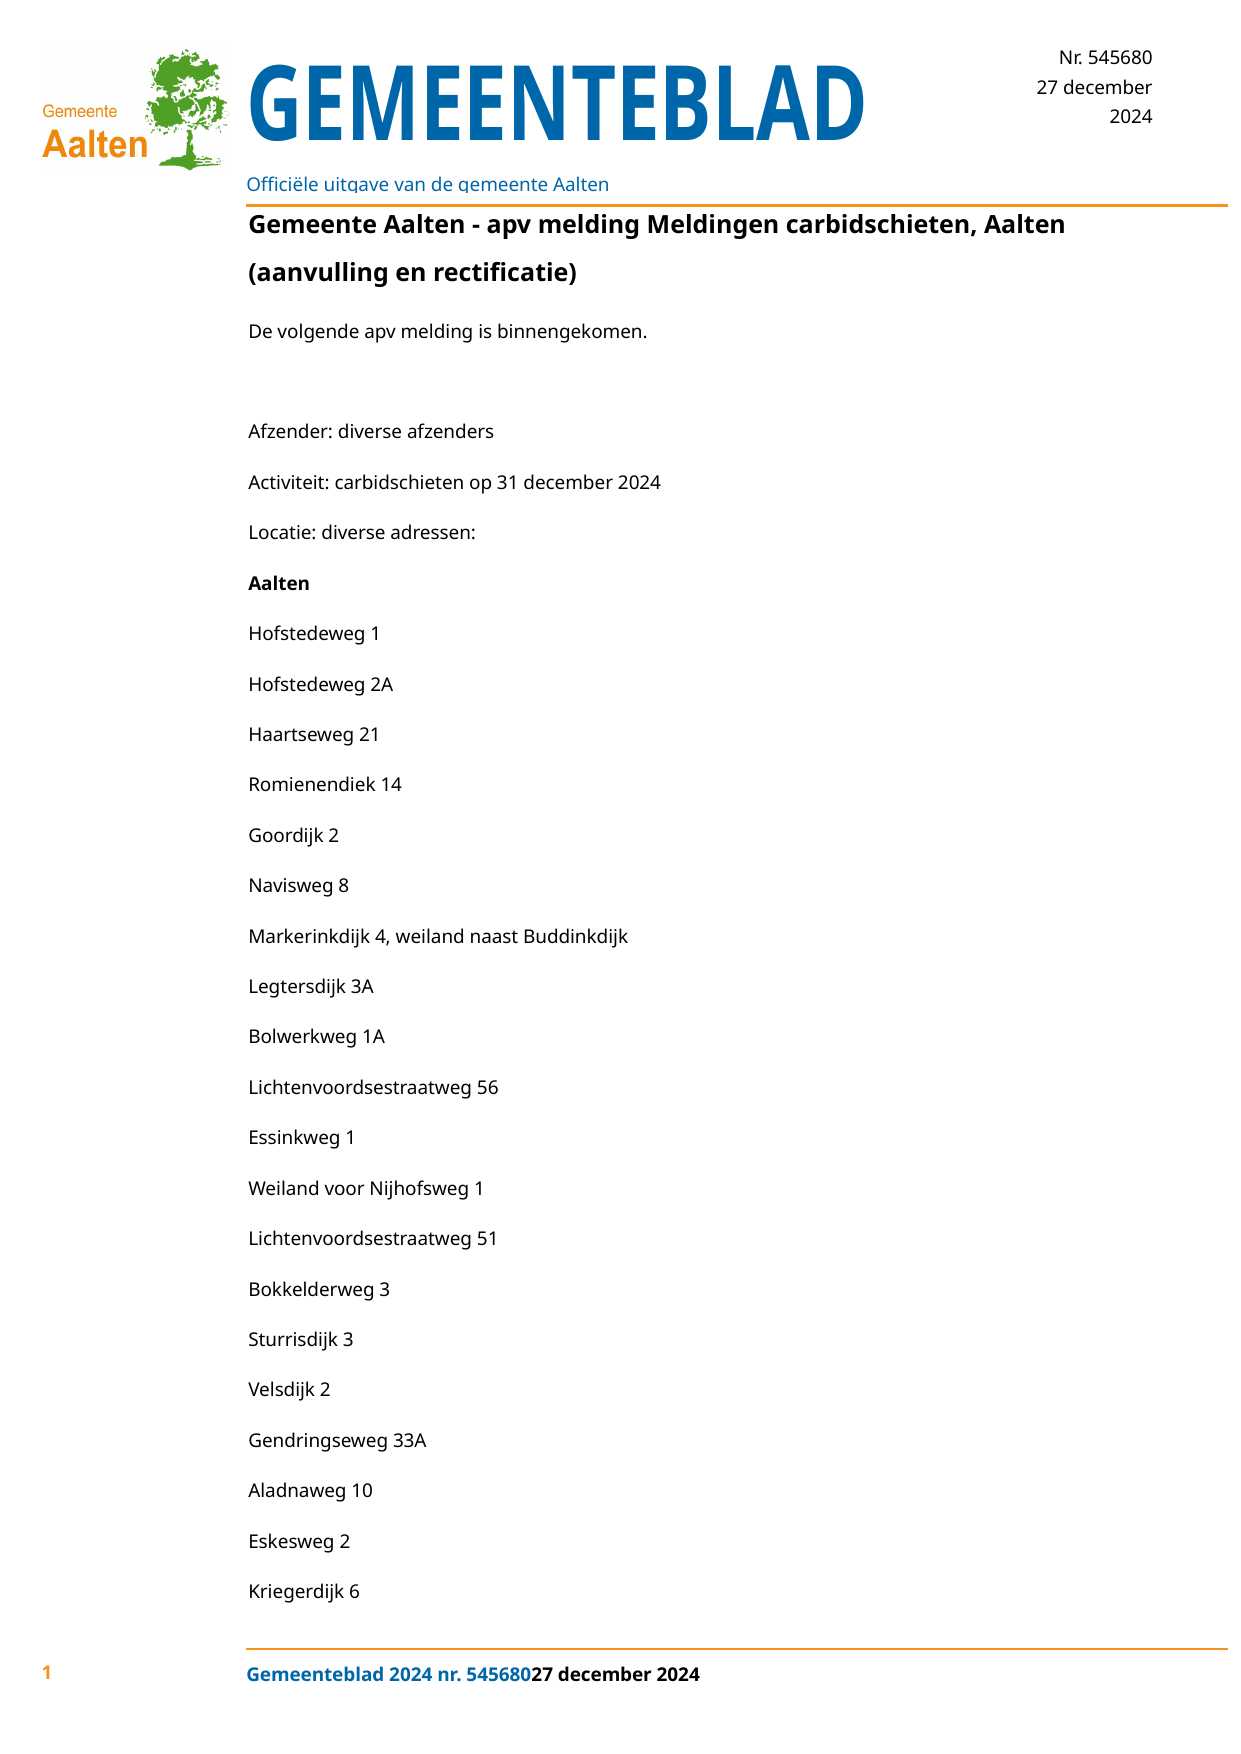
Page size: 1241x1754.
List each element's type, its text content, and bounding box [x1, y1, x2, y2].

text Essinkweg 1 [248, 1124, 1152, 1150]
text Locatie: diverse adressen: [248, 519, 1152, 545]
text Afzender: diverse afzenders [248, 419, 1152, 444]
text Sturrisdijk 3 [248, 1326, 1152, 1352]
text De volgende apv melding is binnengekomen. [248, 318, 1152, 344]
text Aladnaweg 10 [248, 1477, 1152, 1503]
text Lichtenvoordsestraatweg 56 [248, 1074, 1152, 1100]
text Gemeente Aalten - apv melding Meldingen carbidschieten, Aalten (aanvulling en rectificatie) [248, 207, 1152, 288]
text Hofstedeweg 2A [248, 671, 1152, 697]
text Markerinkdijk 4, weiland naast Buddinkdijk [248, 923, 1152, 949]
text Kriegerdijk 6 [248, 1578, 1152, 1604]
text Eskesweg 2 [248, 1528, 1152, 1554]
text Navisweg 8 [248, 872, 1152, 898]
text Bokkelderweg 3 [248, 1276, 1152, 1302]
text Weiland voor Nijhofsweg 1 [248, 1175, 1152, 1201]
text Gendringseweg 33A [248, 1427, 1152, 1453]
text Velsdijk 2 [248, 1377, 1152, 1402]
text Hofstedeweg 1 [248, 620, 1152, 646]
text Romienendiek 14 [248, 772, 1152, 797]
text Bolwerkweg 1A [248, 1024, 1152, 1049]
text Lichtenvoordsestraatweg 51 [248, 1225, 1152, 1251]
text Legtersdijk 3A [248, 973, 1152, 999]
picture [41, 47, 231, 172]
text Haartseweg 21 [248, 721, 1152, 747]
text Aalten [248, 570, 1152, 596]
text Activiteit: carbidschieten op 31 december 2024 [248, 469, 1152, 495]
text Goordijk 2 [248, 822, 1152, 848]
